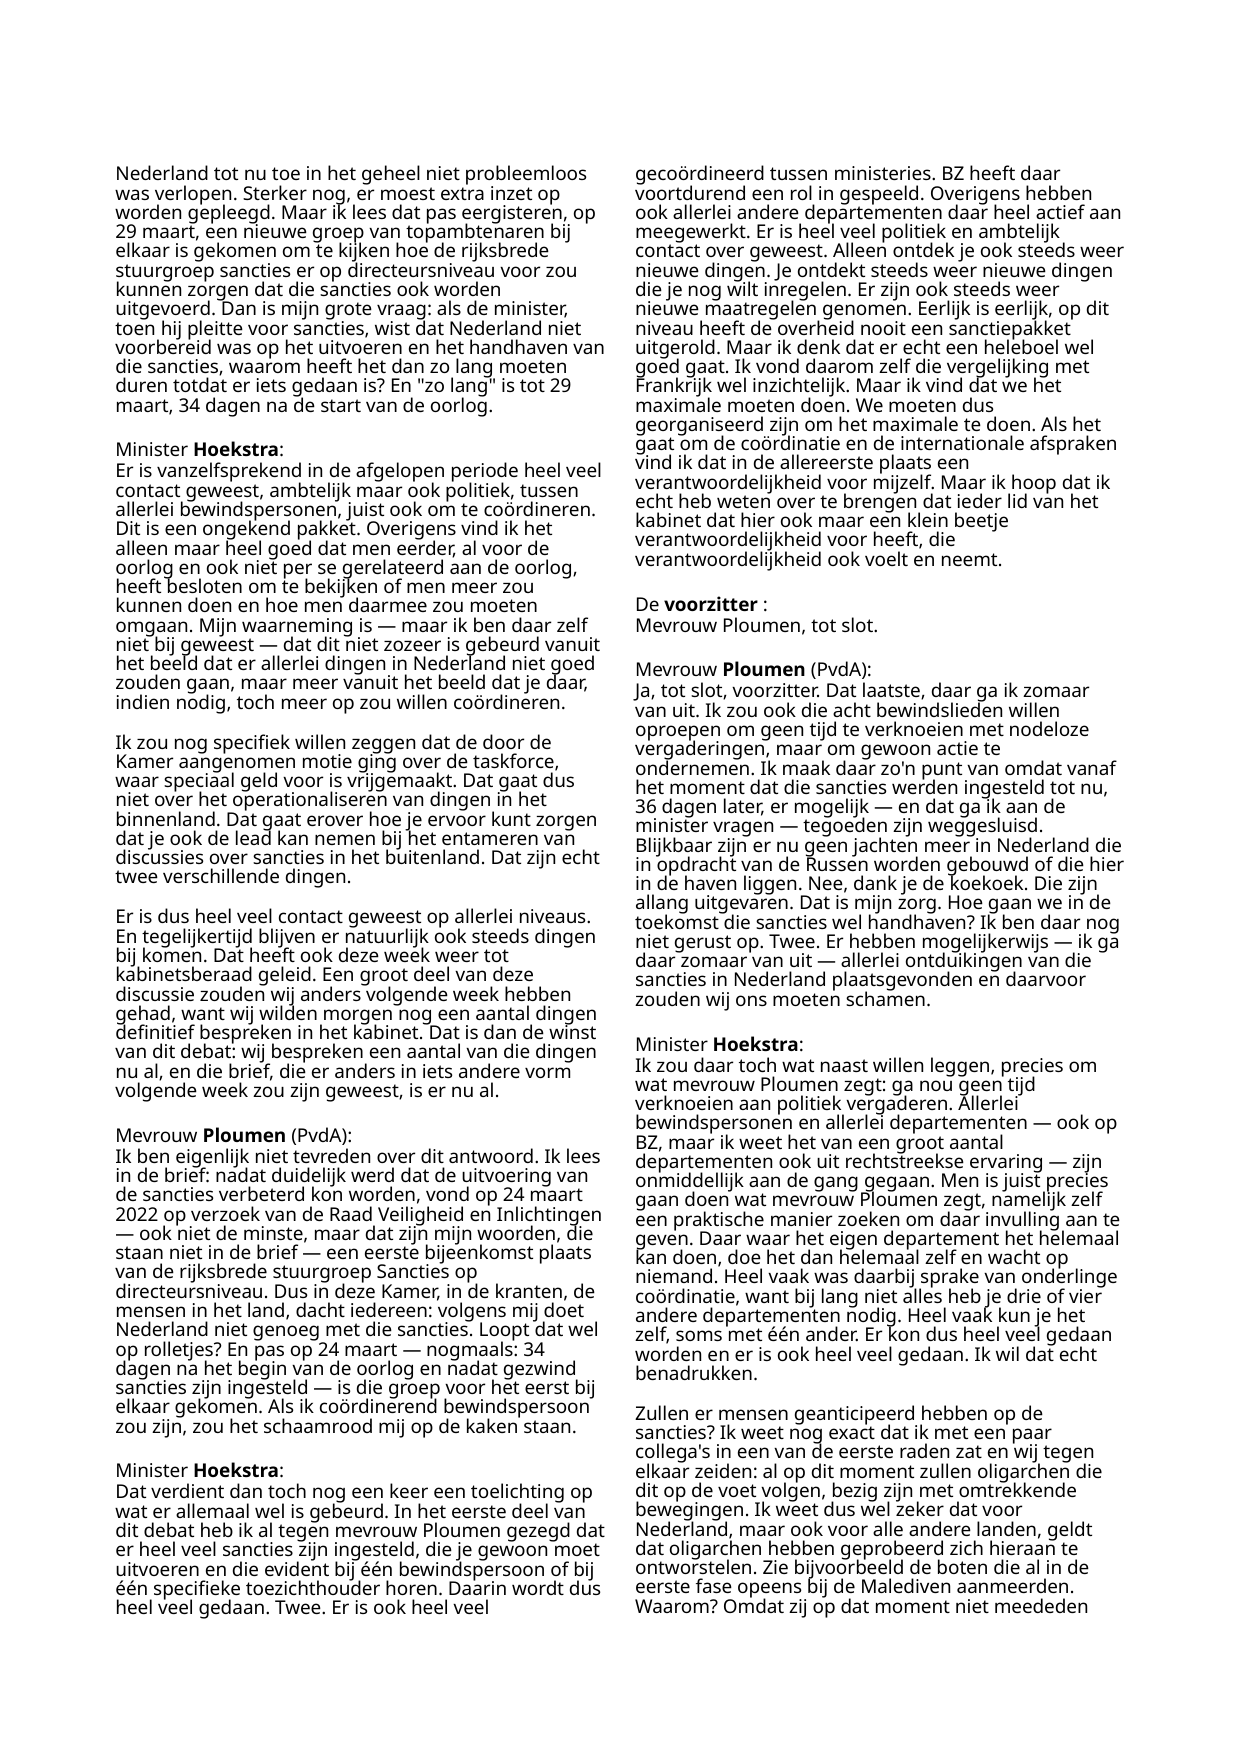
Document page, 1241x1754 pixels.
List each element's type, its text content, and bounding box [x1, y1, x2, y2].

text Minister Hoekstra: [115, 437, 605, 462]
text Minister Hoekstra: [635, 1031, 1125, 1057]
text Ja, tot slot, voorzitter. Dat laatste, daar ga ik zomaar van uit. Ik zou ook die acht bewindslieden willen oproepen om geen tijd te verknoeien met nodeloze vergaderingen, maar om gewoon actie te ondernemen. Ik maak daar zo'n punt van omdat vanaf het moment dat die sancties werden ingesteld tot nu, 36 dagen later, er mogelijk — en dat ga ik aan de minister vragen — tegoeden zijn weggesluisd. Blijkbaar zijn er nu geen jachten meer in Nederland die in opdracht van de Russen worden gebouwd of die hier in de haven liggen. Nee, dank je de koekoek. Die zijn allang uitgevaren. Dat is mijn zorg. Hoe gaan we in de toekomst die sancties wel handhaven? Ik ben daar nog niet gerust op. Twee. Er hebben mogelijkerwijs — ik ga daar zomaar van uit — allerlei ontduikingen van die sancties in Nederland plaatsgevonden en daarvoor zouden wij ons moeten schamen. [635, 682, 1125, 1010]
text Zullen er mensen geanticipeerd hebben op de sancties? Ik weet nog exact dat ik met een paar collega's in een van de eerste raden zat en wij tegen elkaar zeiden: al op dit moment zullen oligarchen die dit op de voet volgen, bezig zijn met omtrekkende bewegingen. Ik weet dus wel zeker dat voor Nederland, maar ook voor alle andere landen, geldt dat oligarchen hebben geprobeerd zich hieraan te ontworstelen. Zie bijvoorbeeld de boten die al in de eerste fase opeens bij de Malediven aanmeerden. Waarom? Omdat zij op dat moment niet meededen [635, 1405, 1125, 1617]
text Mevrouw Ploumen (PvdA): [115, 1122, 605, 1148]
text De voorzitter : [635, 591, 1125, 617]
text Nederland tot nu toe in het geheel niet probleemloos was verlopen. Sterker nog, er moest extra inzet op worden gepleegd. Maar ik lees dat pas eergisteren, op 29 maart, een nieuwe groep van topambtenaren bij elkaar is gekomen om te kijken hoe de rijksbrede stuurgroep sancties er op directeursniveau voor zou kunnen zorgen dat die sancties ook worden uitgevoerd. Dan is mijn grote vraag: als de minister, toen hij pleitte voor sancties, wist dat Nederland niet voorbereid was op het uitvoeren en het handhaven van die sancties, waarom heeft het dan zo lang moeten duren totdat er iets gedaan is? En "zo lang" is tot 29 maart, 34 dagen na de start van de oorlog. [115, 165, 605, 416]
text Er is dus heel veel contact geweest op allerlei niveaus. En tegelijkertijd blijven er natuurlijk ook steeds dingen bij komen. Dat heeft ook deze week weer tot kabinetsberaad geleid. Een groot deel van deze discussie zouden wij anders volgende week hebben gehad, want wij wilden morgen nog een aantal dingen definitief bespreken in het kabinet. Dat is dan de winst van dit debat: wij bespreken een aantal van die dingen nu al, en die brief, die er anders in iets andere vorm volgende week zou zijn geweest, is er nu al. [115, 908, 605, 1101]
text Mevrouw Ploumen (PvdA): [635, 657, 1125, 682]
text Er is vanzelfsprekend in de afgelopen periode heel veel contact geweest, ambtelijk maar ook politiek, tussen allerlei bewindspersonen, juist ook om te coördineren. Dit is een ongekend pakket. Overigens vind ik het alleen maar heel goed dat men eerder, al voor de oorlog en ook niet per se gerelateerd aan de oorlog, heeft besloten om te bekijken of men meer zou kunnen doen en hoe men daarmee zou moeten omgaan. Mijn waarneming is — maar ik ben daar zelf niet bij geweest — dat dit niet zozeer is gebeurd vanuit het beeld dat er allerlei dingen in Nederland niet goed zouden gaan, maar meer vanuit het beeld dat je daar, indien nodig, toch meer op zou willen coördineren. [115, 462, 605, 713]
text Ik zou nog specifiek willen zeggen dat de door de Kamer aangenomen motie ging over de taskforce, waar speciaal geld voor is vrijgemaakt. Dat gaat dus niet over het operationaliseren van dingen in het binnenland. Dat gaat erover hoe je ervoor kunt zorgen dat je ook de lead kan nemen bij het entameren van discussies over sancties in het buitenland. Dat zijn echt twee verschillende dingen. [115, 734, 605, 888]
text Ik zou daar toch wat naast willen leggen, precies om wat mevrouw Ploumen zegt: ga nou geen tijd verknoeien aan politiek vergaderen. Allerlei bewindspersonen en allerlei departementen — ook op BZ, maar ik weet het van een groot aantal departementen ook uit rechtstreekse ervaring — zijn onmiddellijk aan de gang gegaan. Men is juist precies gaan doen wat mevrouw Ploumen zegt, namelijk zelf een praktische manier zoeken om daar invulling aan te geven. Daar waar het eigen departement het helemaal kan doen, doe het dan helemaal zelf en wacht op niemand. Heel vaak was daarbij sprake van onderlinge coördinatie, want bij lang niet alles heb je drie of vier andere departementen nodig. Heel vaak kun je het zelf, soms met één ander. Er kon dus heel veel gedaan worden en er is ook heel veel gedaan. Ik wil dat echt benadrukken. [635, 1057, 1125, 1384]
text Dat verdient dan toch nog een keer een toelichting op wat er allemaal wel is gebeurd. In het eerste deel van dit debat heb ik al tegen mevrouw Ploumen gezegd dat er heel veel sancties zijn ingesteld, die je gewoon moet uitvoeren en die evident bij één bewindspersoon of bij één specifieke toezichthouder horen. Daarin wordt dus heel veel gedaan. Twee. Er is ook heel veel [115, 1483, 605, 1618]
text Minister Hoekstra: [115, 1458, 605, 1483]
text Ik ben eigenlijk niet tevreden over dit antwoord. Ik lees in de brief: nadat duidelijk werd dat de uitvoering van de sancties verbeterd kon worden, vond op 24 maart 2022 op verzoek van de Raad Veiligheid en Inlichtingen — ook niet de minste, maar dat zijn mijn woorden, die staan niet in de brief — een eerste bijeenkomst plaats van de rijksbrede stuurgroep Sancties op directeursniveau. Dus in deze Kamer, in de kranten, de mensen in het land, dacht iedereen: volgens mij doet Nederland niet genoeg met die sancties. Loopt dat wel op rolletjes? En pas op 24 maart — nogmaals: 34 dagen na het begin van de oorlog en nadat gezwind sancties zijn ingesteld — is die groep voor het eerst bij elkaar gekomen. Als ik coördinerend bewindspersoon zou zijn, zou het schaamrood mij op de kaken staan. [115, 1148, 605, 1437]
text Mevrouw Ploumen, tot slot. [635, 617, 1125, 636]
text gecoördineerd tussen ministeries. BZ heeft daar voortdurend een rol in gespeeld. Overigens hebben ook allerlei andere departementen daar heel actief aan meegewerkt. Er is heel veel politiek en ambtelijk contact over geweest. Alleen ontdek je ook steeds weer nieuwe dingen. Je ontdekt steeds weer nieuwe dingen die je nog wilt inregelen. Er zijn ook steeds weer nieuwe maatregelen genomen. Eerlijk is eerlijk, op dit niveau heeft de overheid nooit een sanctiepakket uitgerold. Maar ik denk dat er echt een heleboel wel goed gaat. Ik vond daarom zelf die vergelijking met Frankrijk wel inzichtelijk. Maar ik vind dat we het maximale moeten doen. We moeten dus georganiseerd zijn om het maximale te doen. Als het gaat om de coördinatie en de internationale afspraken vind ik dat in de allereerste plaats een verantwoordelijkheid voor mijzelf. Maar ik hoop dat ik echt heb weten over te brengen dat ieder lid van het kabinet dat hier ook maar een klein beetje verantwoordelijkheid voor heeft, die verantwoordelijkheid ook voelt en neemt. [635, 165, 1125, 570]
